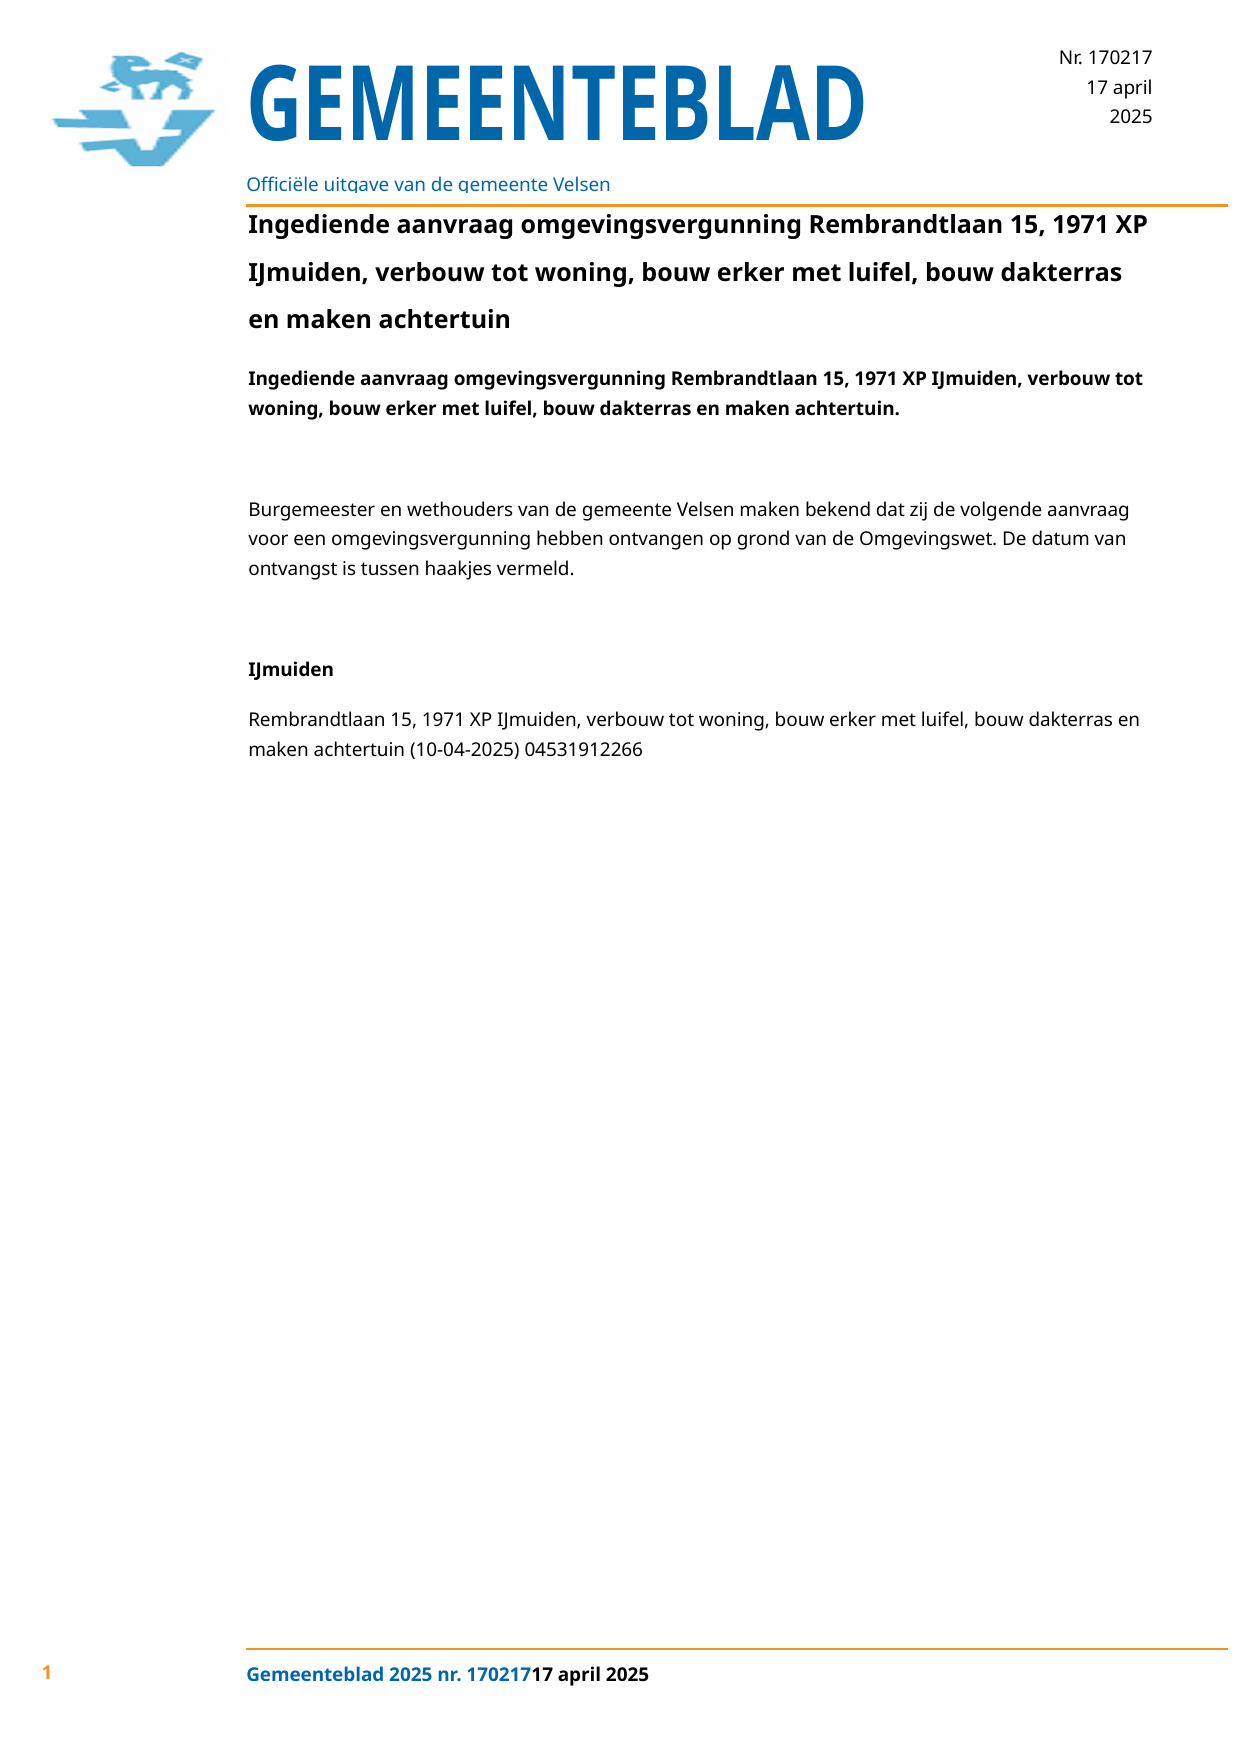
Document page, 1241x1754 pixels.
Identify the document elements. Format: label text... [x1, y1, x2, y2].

text Rembrandtlaan 15, 1971 XP IJmuiden, verbouw tot woning, bouw erker met luifel, bouw dakterras en maken achtertuin (10-04-2025) 04531912266 [248, 706, 1152, 762]
picture [41, 47, 231, 172]
text IJmuiden [248, 656, 1152, 682]
text Burgemeester en wethouders van de gemeente Velsen maken bekend dat zij de volgende aanvraag voor een omgevingsvergunning hebben ontvangen op grond van de Omgevingswet. De datum van ontvangst is tussen haakjes vermeld. [248, 496, 1152, 581]
text Ingediende aanvraag omgevingsvergunning Rembrandtlaan 15, 1971 XP IJmuiden, verbouw tot woning, bouw erker met luifel, bouw dakterras en maken achtertuin. [248, 366, 1152, 421]
text Ingediende aanvraag omgevingsvergunning Rembrandtlaan 15, 1971 XP IJmuiden, verbouw tot woning, bouw erker met luifel, bouw dakterras en maken achtertuin [248, 207, 1152, 336]
